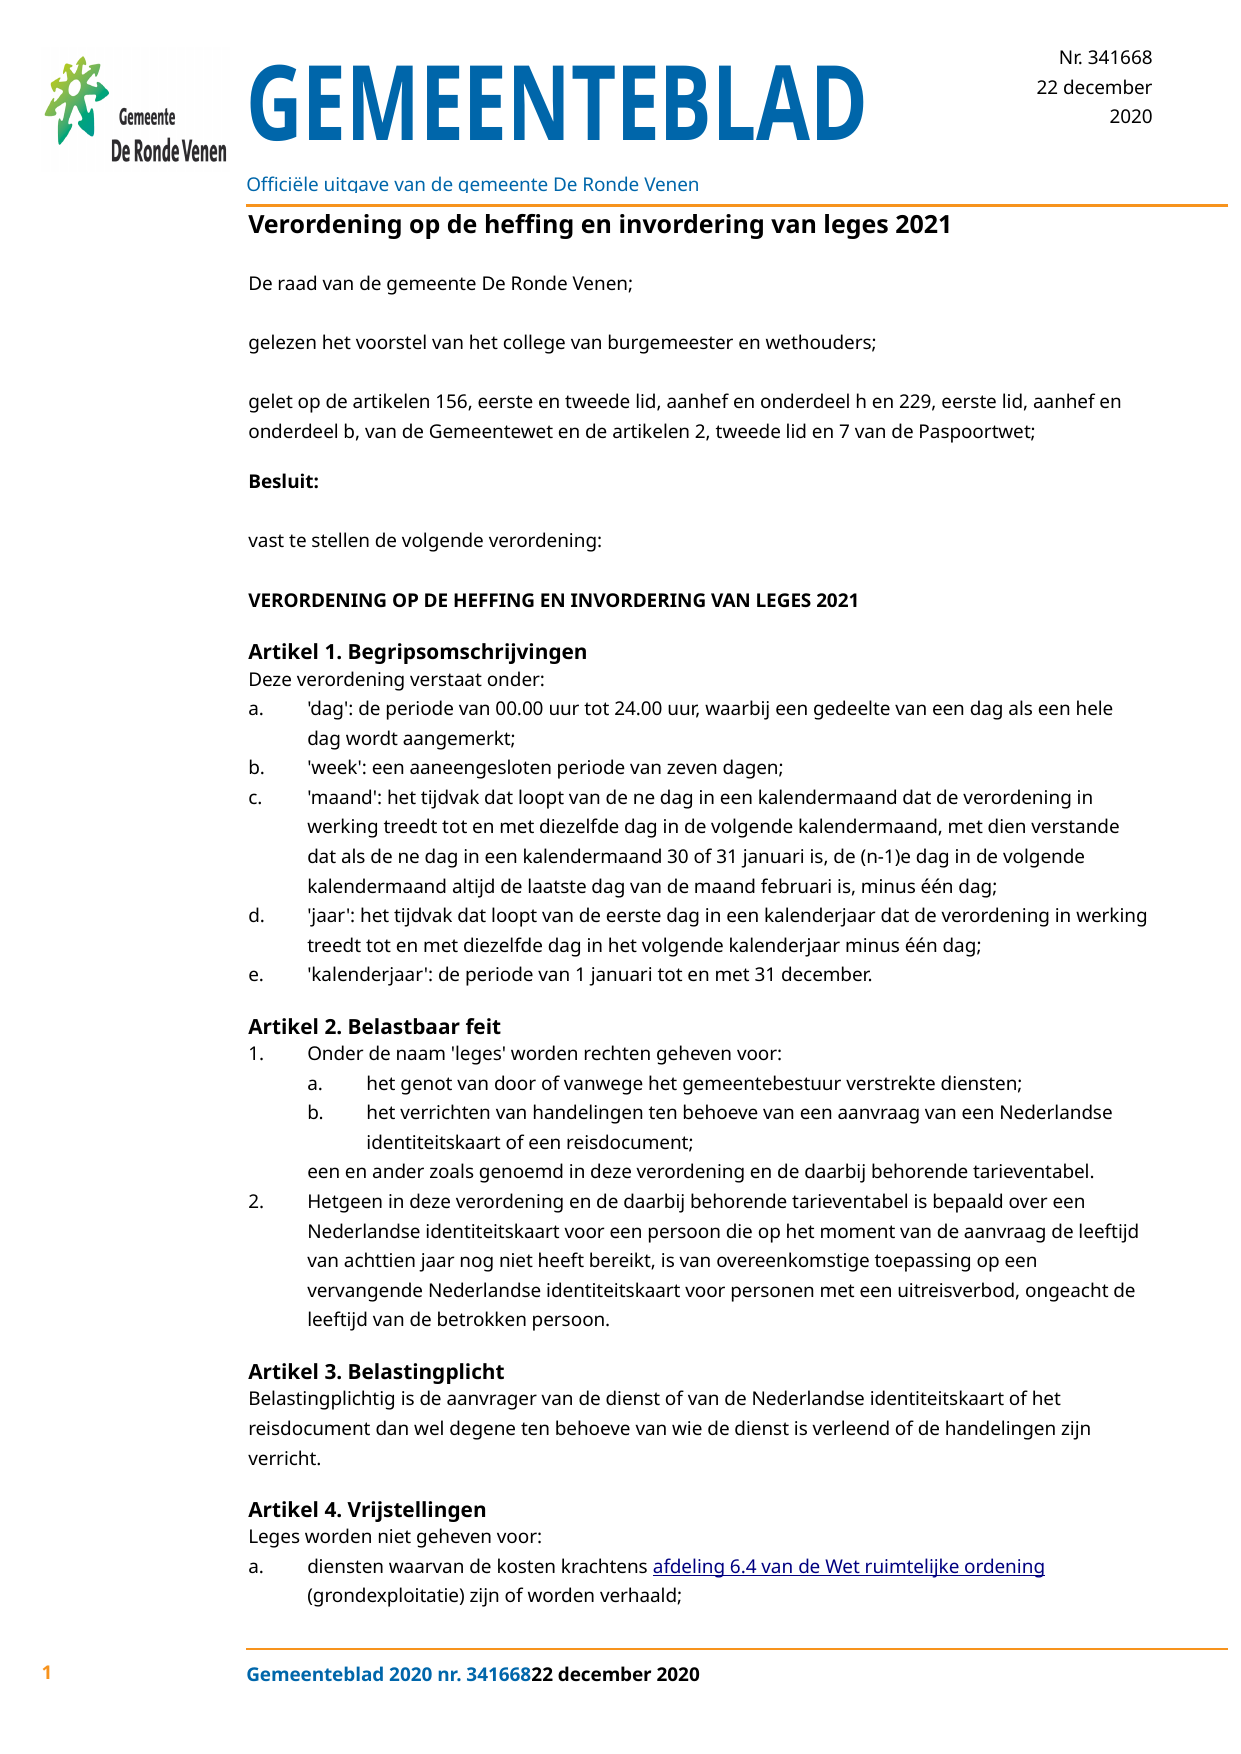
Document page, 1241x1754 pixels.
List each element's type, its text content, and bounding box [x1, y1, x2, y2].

list Hetgeen in deze verordening en de daarbij behorende tarieventabel is bepaald over een Nederlandse identiteitskaart voor een persoon die op het moment van de aanvraag de leeftijd van achttien jaar nog niet heeft bereikt, is van overeenkomstige toepassing op een vervangende Nederlandse identiteitskaart voor personen met een uitreisverbod, ongeacht de leeftijd van de betrokken persoon. [248, 1188, 1152, 1332]
text De raad van de gemeente De Ronde Venen; [248, 270, 1152, 296]
text Leges worden niet geheven voor: [248, 1523, 1152, 1549]
list 'maand': het tijdvak dat loopt van de ne dag in een kalendermaand dat de verordening in werking treedt tot en met diezelfde dag in de volgende kalendermaand, met dien verstande dat als de ne dag in een kalendermaand 30 of 31 januari is, de (n-1)e dag in de volgende kalendermaand altijd de laatste dag van de maand februari is, minus één dag; [248, 784, 1152, 898]
text Deze verordening verstaat onder: [248, 666, 1152, 691]
list Onder de naam 'leges' worden rechten geheven voor: [248, 1040, 1152, 1066]
text Artikel 2. Belastbaar feit [248, 1012, 1152, 1040]
text Belastingplichtig is de aanvrager van de dienst of van de Nederlandse identiteitskaart of het reisdocument dan wel degene ten behoeve van wie de dienst is verleend of de handelingen zijn verricht. [248, 1386, 1152, 1470]
text Artikel 4. Vrijstellingen [248, 1495, 1152, 1523]
list 'kalenderjaar': de periode van 1 januari tot en met 31 december. [248, 962, 1152, 987]
list 'dag': de periode van 00.00 uur tot 24.00 uur, waarbij een gedeelte van een dag als een hele dag wordt aangemerkt; [248, 695, 1152, 751]
picture [41, 47, 231, 172]
list 'week': een aaneengesloten periode van zeven dagen; [248, 754, 1152, 780]
list het genot van door of vanwege het gemeentebestuur verstrekte diensten; [307, 1070, 1152, 1096]
text vast te stellen de volgende verordening: [248, 528, 1152, 553]
list diensten waarvan de kosten krachtens afdeling 6.4 van de Wet ruimtelijke ordening (grondexploitatie) zijn of worden verhaald; [248, 1553, 1152, 1608]
list het verrichten van handelingen ten behoeve van een aanvraag van een Nederlandse identiteitskaart of een reisdocument; [307, 1099, 1152, 1155]
text Artikel 1. Begripsomschrijvingen [248, 637, 1152, 666]
text gelezen het voorstel van het college van burgemeester en wethouders; [248, 329, 1152, 355]
text Verordening op de heffing en invordering van leges 2021 [248, 207, 1152, 241]
list een en ander zoals genoemd in deze verordening en de daarbij behorende tarieventabel. [248, 1159, 1152, 1184]
text VERORDENING OP DE HEFFING EN INVORDERING VAN LEGES 2021 [248, 587, 1152, 613]
text Besluit: [248, 468, 1152, 494]
list 'jaar': het tijdvak dat loopt van de eerste dag in een kalenderjaar dat de verordening in werking treedt tot en met diezelfde dag in het volgende kalenderjaar minus één dag; [248, 902, 1152, 958]
text Artikel 3. Belastingplicht [248, 1357, 1152, 1386]
text gelet op de artikelen 156, eerste en tweede lid, aanhef en onderdeel h en 229, eerste lid, aanhef en onderdeel b, van de Gemeentewet en de artikelen 2, tweede lid en 7 van de Paspoortwet; [248, 389, 1152, 444]
